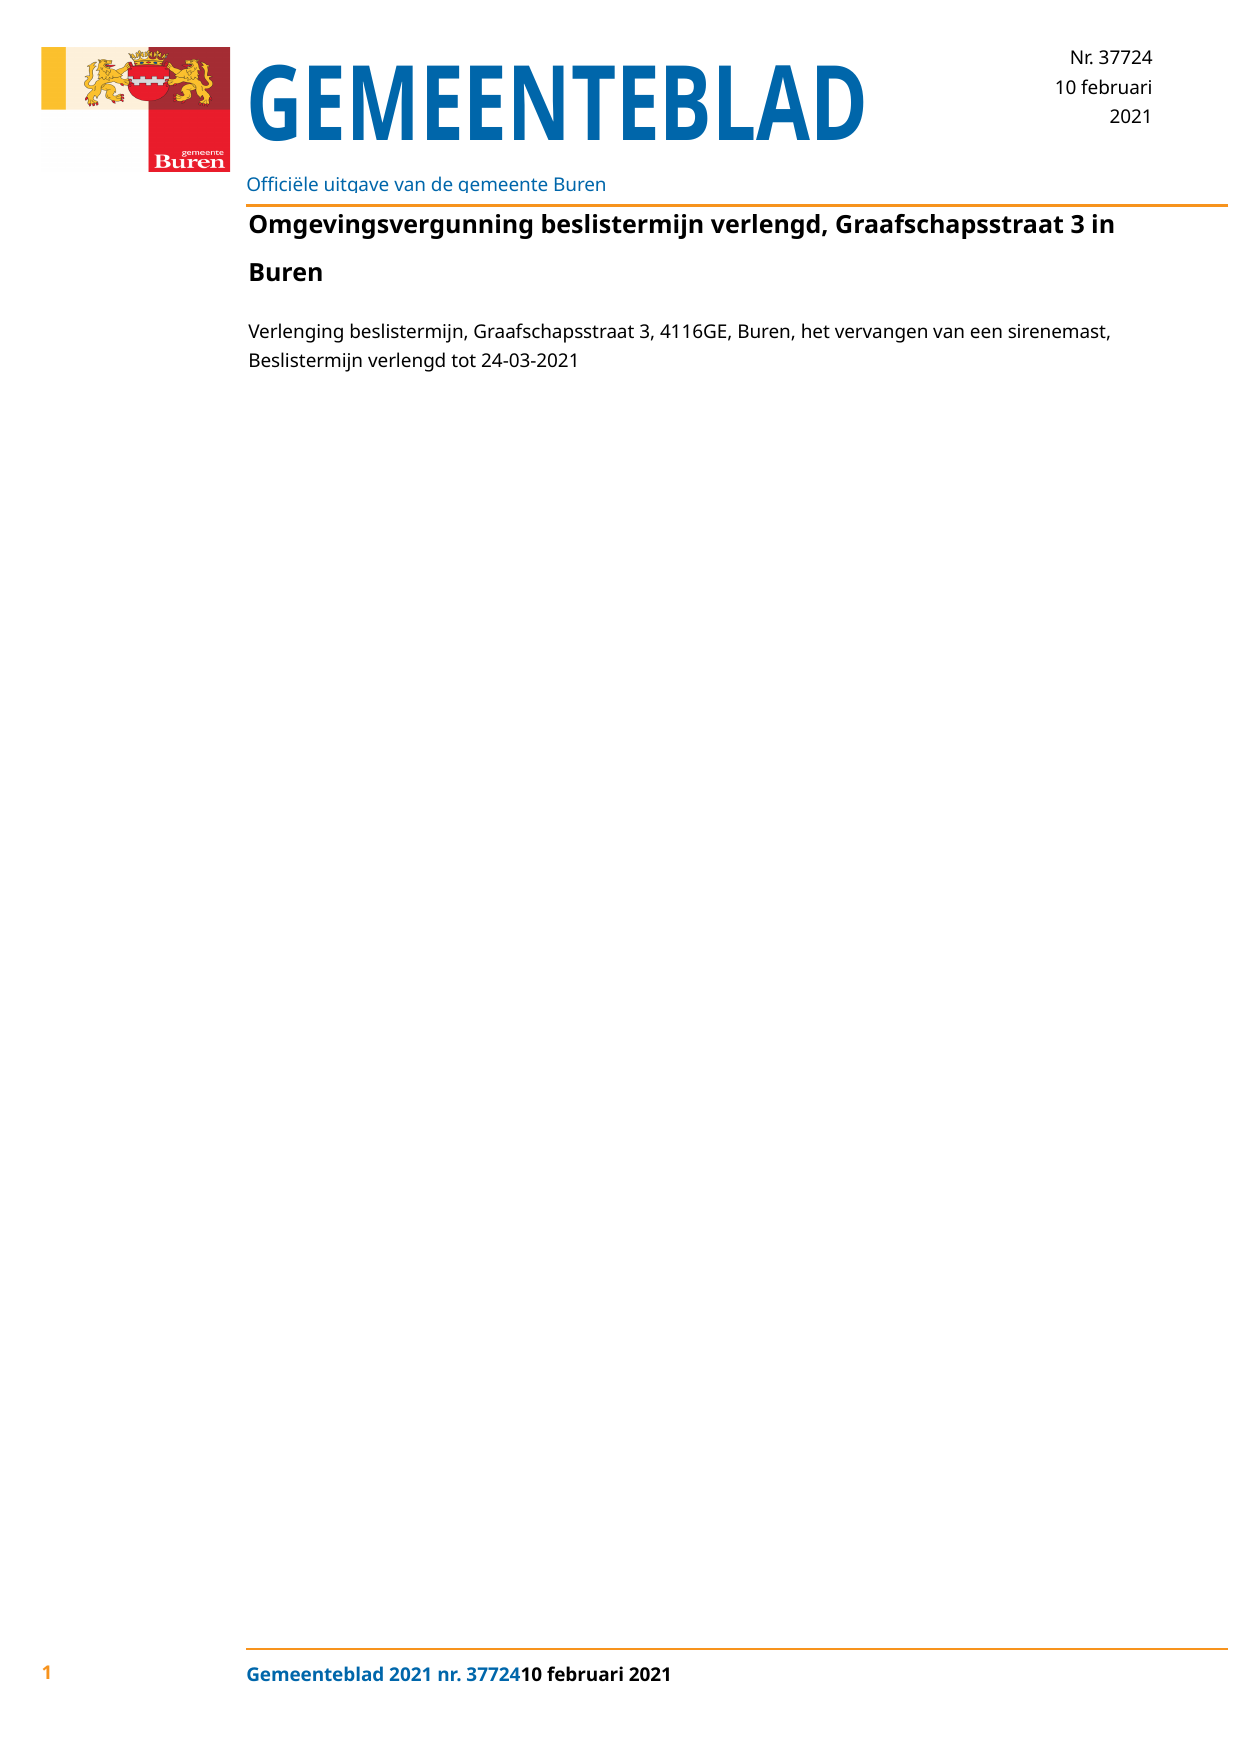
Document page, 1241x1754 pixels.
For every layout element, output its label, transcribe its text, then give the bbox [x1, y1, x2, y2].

text Omgevingsvergunning beslistermijn verlengd, Graafschapsstraat 3 in Buren [248, 207, 1152, 288]
text Verlenging beslistermijn, Graafschapsstraat 3, 4116GE, Buren, het vervangen van een sirenemast, Beslistermijn verlengd tot 24-03-2021 [248, 318, 1152, 373]
picture [41, 47, 231, 172]
